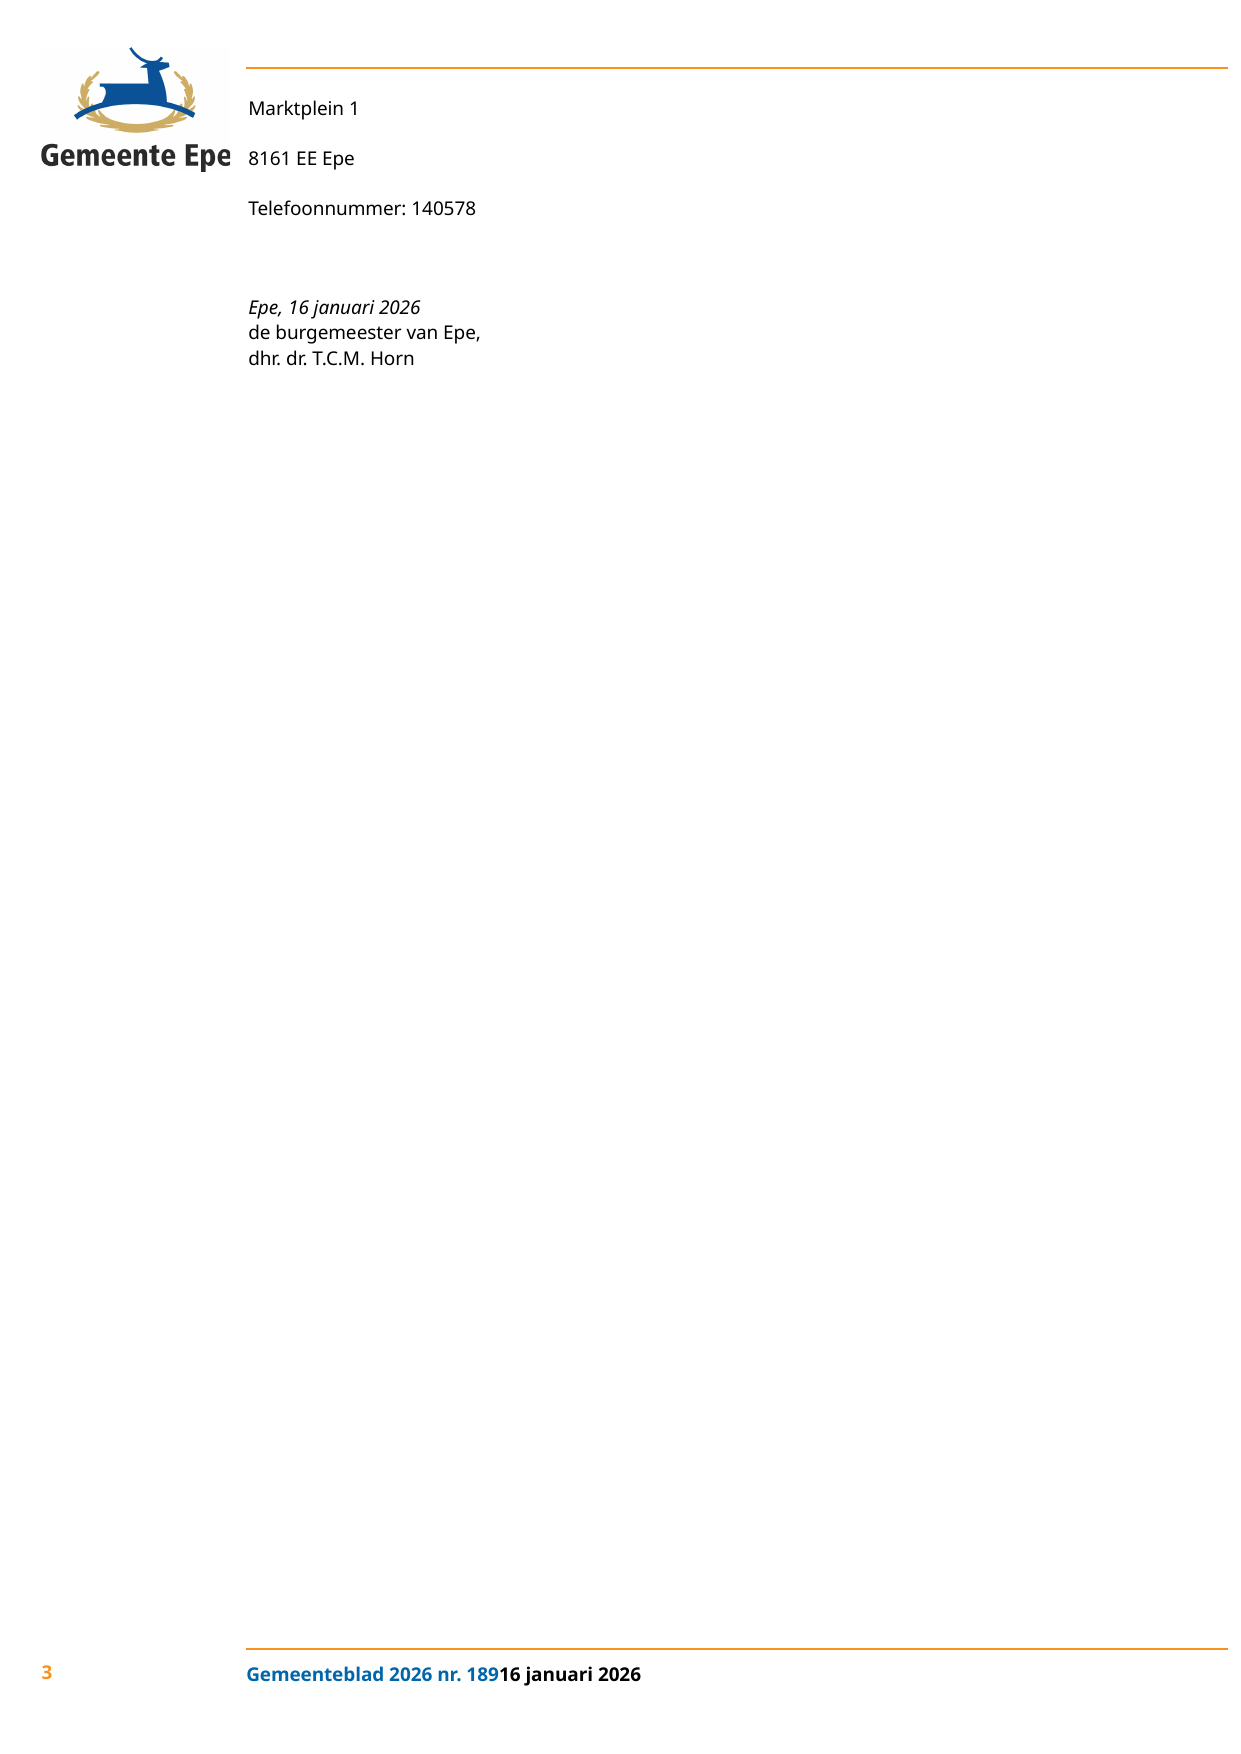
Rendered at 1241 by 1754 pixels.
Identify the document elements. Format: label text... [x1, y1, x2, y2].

text 8161 EE Epe [248, 145, 1152, 171]
text Epe, 16 januari 2026 [248, 294, 1152, 319]
text de burgemeester van Epe, [248, 319, 1152, 345]
picture [41, 47, 231, 172]
text dhr. dr. T.C.M. Horn [248, 345, 1152, 371]
text Marktplein 1 [248, 95, 1152, 121]
text Telefoonnummer: 140578 [248, 196, 1152, 221]
